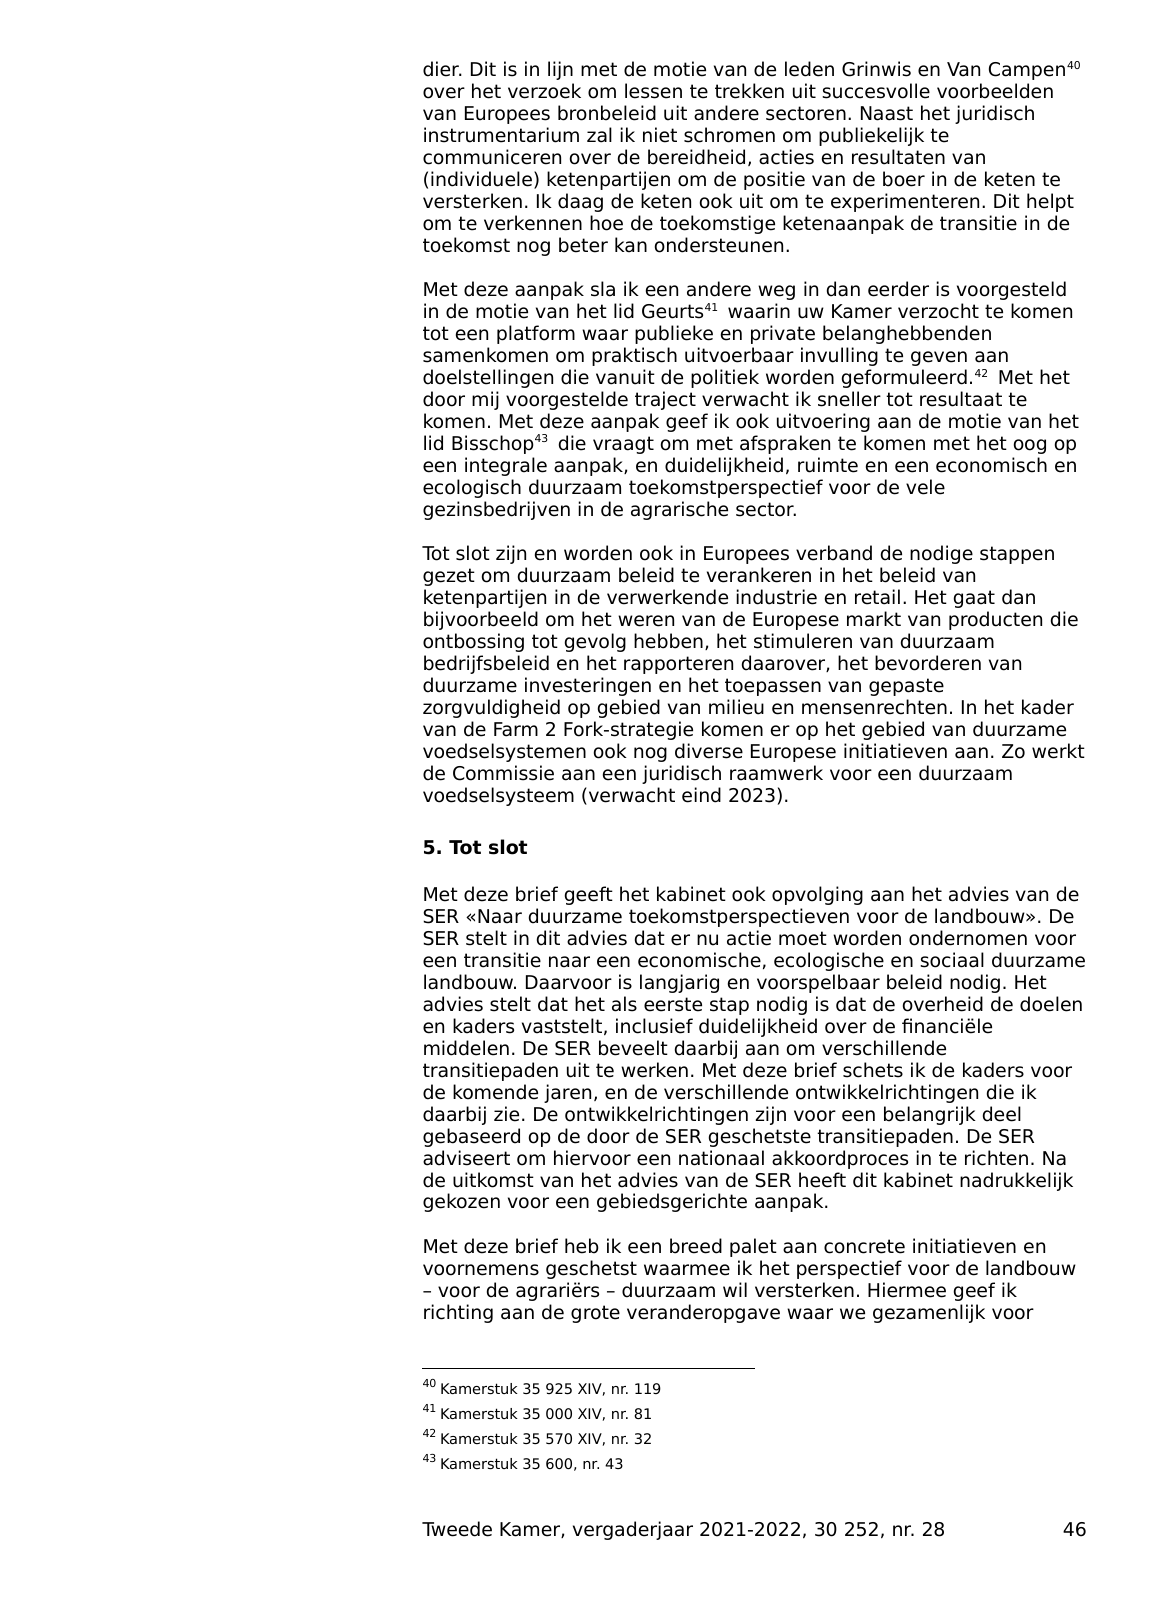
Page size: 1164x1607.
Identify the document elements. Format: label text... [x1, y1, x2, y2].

text Kamerstuk 35 000 XIV, nr. 81 [422, 1402, 1087, 1424]
text Met deze aanpak sla ik een andere weg in dan eerder is voorgesteld in de motie van het lid Geurts waarin uw Kamer verzocht te komen tot een platform waar publieke en private belanghebbenden samenkomen om praktisch uitvoerbaar invulling te geven aan doelstellingen die vanuit de politiek worden geformuleerd. Met het door mij voorgestelde traject verwacht ik sneller tot resultaat te komen. Met deze aanpak geef ik ook uitvoering aan de motie van het lid Bisschop die vraagt om met afspraken te komen met het oog op een integrale aanpak, en duidelijkheid, ruimte en een economisch en ecologisch duurzaam toekomstperspectief voor de vele gezinsbedrijven in de agrarische sector. [422, 279, 1087, 521]
subtitle 5. Tot slot [422, 837, 1087, 859]
text Kamerstuk 35 925 XIV, nr. 119 [422, 1377, 1087, 1399]
text Met deze brief heb ik een breed palet aan concrete initiatieven en voornemens geschetst waarmee ik het perspectief voor de landbouw – voor de agrariërs – duurzaam wil versterken. Hiermee geef ik richting aan de grote veranderopgave waar we gezamenlijk voor [422, 1236, 1087, 1323]
text Met deze brief geeft het kabinet ook opvolging aan het advies van de SER «Naar duurzame toekomstperspectieven voor de landbouw». De SER stelt in dit advies dat er nu actie moet worden ondernomen voor een transitie naar een economische, ecologische en sociaal duurzame landbouw. Daarvoor is langjarig en voorspelbaar beleid nodig. Het advies stelt dat het als eerste stap nodig is dat de overheid de doelen en kaders vaststelt, inclusief duidelijkheid over de financiële middelen. De SER beveelt daarbij aan om verschillende transitiepaden uit te werken. Met deze brief schets ik de kaders voor de komende jaren, en de verschillende ontwikkelrichtingen die ik daarbij zie. De ontwikkelrichtingen zijn voor een belangrijk deel gebaseerd op de door de SER geschetste transitiepaden. De SER adviseert om hiervoor een nationaal akkoordproces in te richten. Na de uitkomst van het advies van de SER heeft dit kabinet nadrukkelijk gekozen voor een gebiedsgerichte aanpak. [422, 884, 1087, 1213]
text dier. Dit is in lijn met de motie van de leden Grinwis en Van Campen over het verzoek om lessen te trekken uit succesvolle voorbeelden van Europees bronbeleid uit andere sectoren. Naast het juridisch instrumentarium zal ik niet schromen om publiekelijk te communiceren over de bereidheid, acties en resultaten van (individuele) ketenpartijen om de positie van de boer in de keten te versterken. Ik daag de keten ook uit om te experimenteren. Dit helpt om te verkennen hoe de toekomstige ketenaanpak de transitie in de toekomst nog beter kan ondersteunen. [422, 59, 1087, 257]
text Kamerstuk 35 570 XIV, nr. 32 [422, 1427, 1087, 1449]
text Tot slot zijn en worden ook in Europees verband de nodige stappen gezet om duurzaam beleid te verankeren in het beleid van ketenpartijen in de verwerkende industrie en retail. Het gaat dan bijvoorbeeld om het weren van de Europese markt van producten die ontbossing tot gevolg hebben, het stimuleren van duurzaam bedrijfsbeleid en het rapporteren daarover, het bevorderen van duurzame investeringen en het toepassen van gepaste zorgvuldigheid op gebied van milieu en mensenrechten. In het kader van de Farm 2 Fork-strategie komen er op het gebied van duurzame voedselsystemen ook nog diverse Europese initiatieven aan. Zo werkt de Commissie aan een juridisch raamwerk voor een duurzaam voedselsysteem (verwacht eind 2023). [422, 543, 1087, 807]
text Kamerstuk 35 600, nr. 43 [422, 1452, 1087, 1474]
